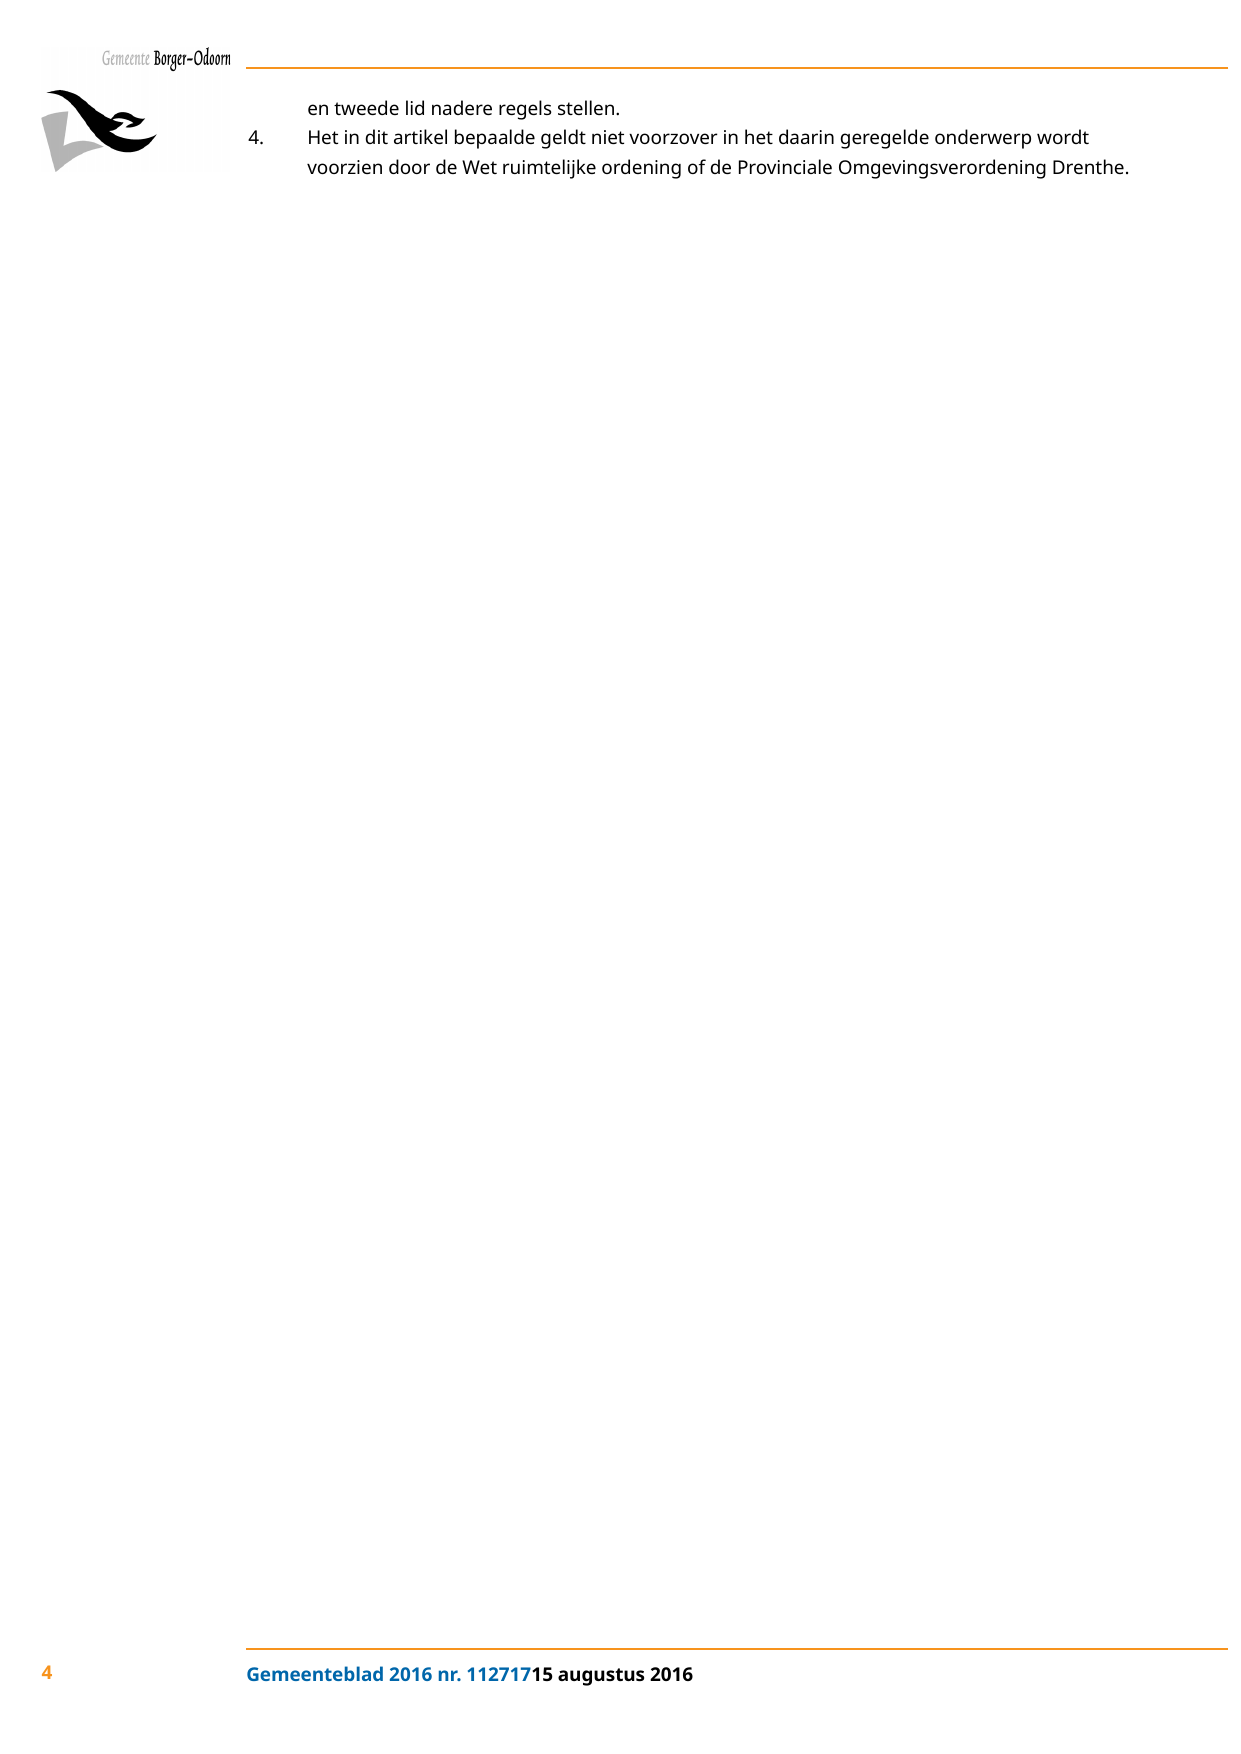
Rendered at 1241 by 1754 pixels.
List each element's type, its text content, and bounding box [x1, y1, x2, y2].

picture [41, 47, 231, 172]
list en tweede lid nadere regels stellen. [248, 95, 1152, 121]
list Het in dit artikel bepaalde geldt niet voorzover in het daarin geregelde onderwerp wordt voorzien door de Wet ruimtelijke ordening of de Provinciale Omgevingsverordening Drenthe. [248, 124, 1152, 180]
